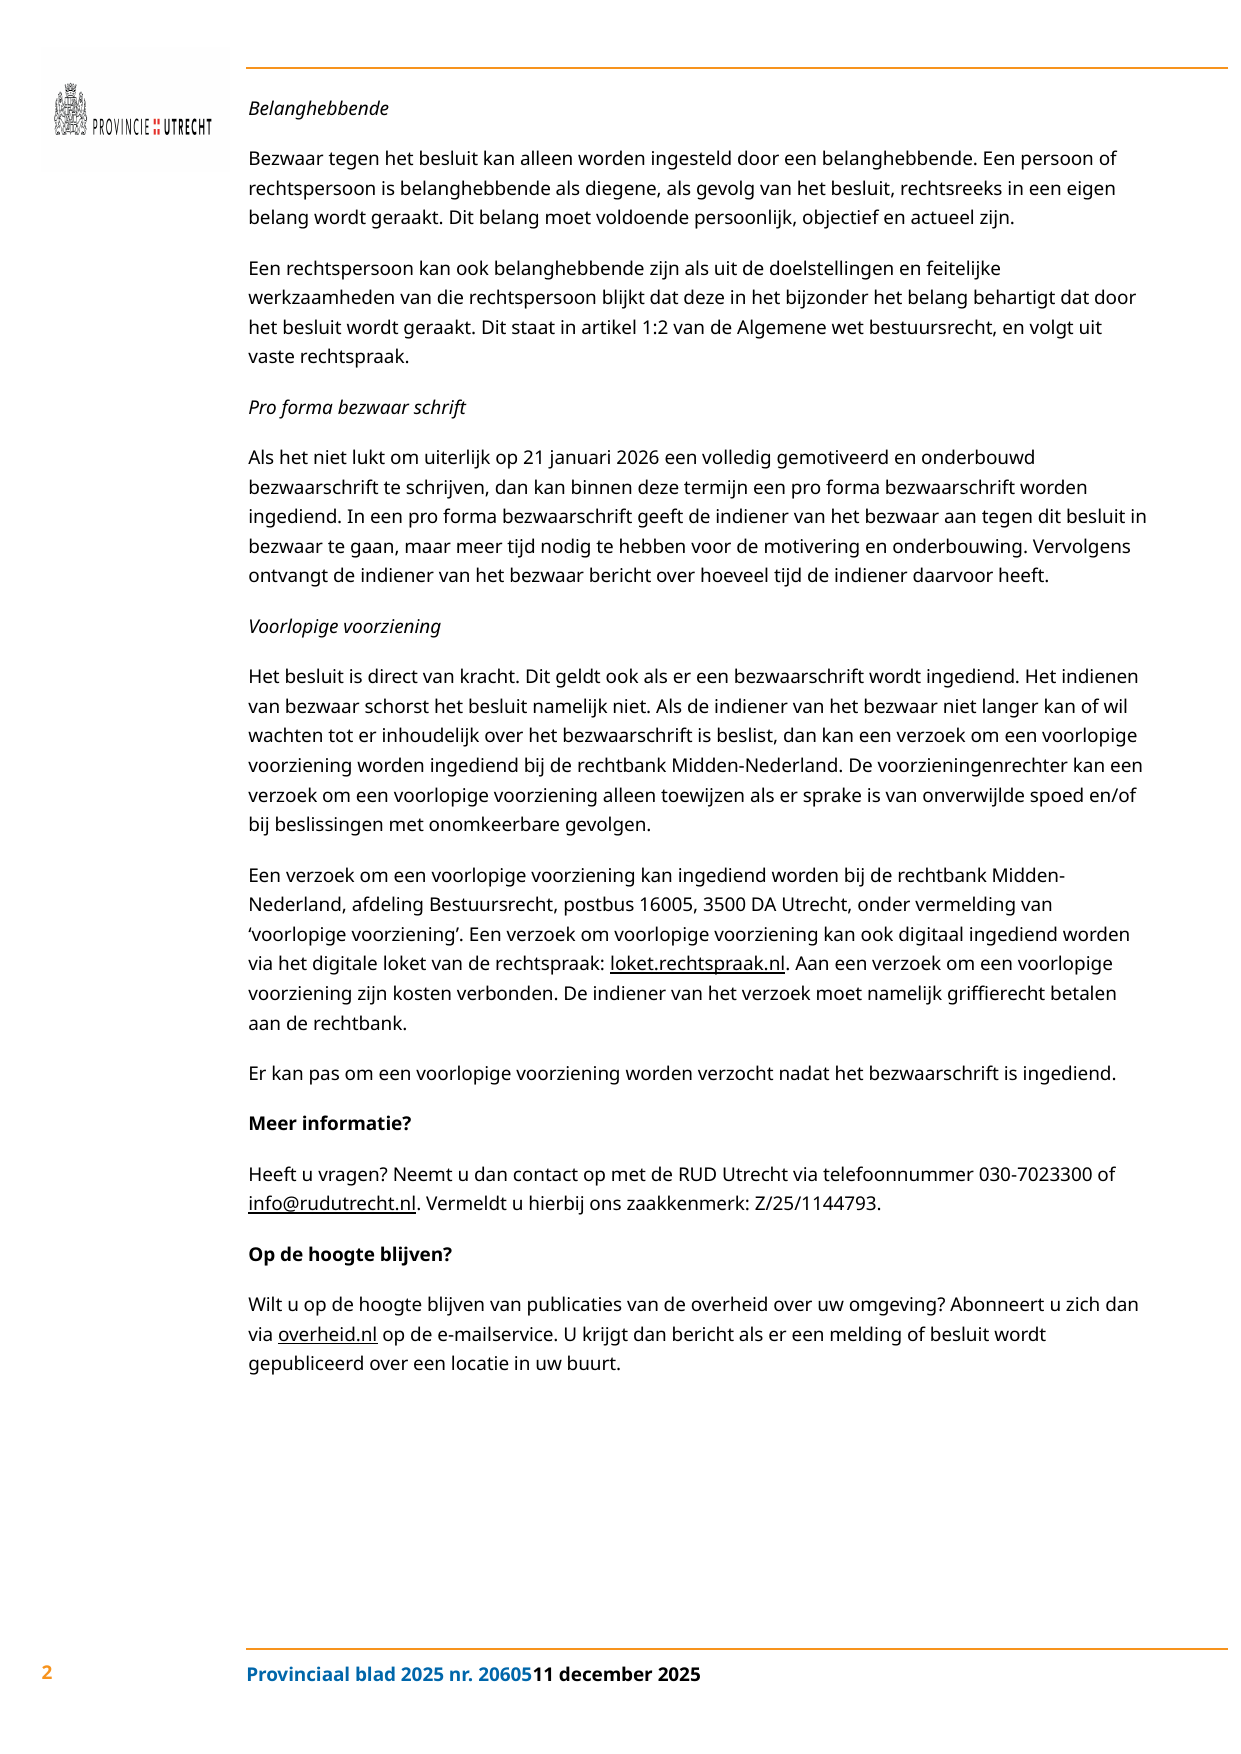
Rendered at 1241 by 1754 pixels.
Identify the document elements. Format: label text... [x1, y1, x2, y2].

text Voorlopige voorziening [248, 613, 1152, 639]
text Heeft u vragen? Neemt u dan contact op met de RUD Utrecht via telefoonnummer 030-7023300 of info@rudutrecht.nl. Vermeldt u hierbij ons zaakkenmerk: Z/25/1144793. [248, 1161, 1152, 1216]
text Als het niet lukt om uiterlijk op 21 januari 2026 een volledig gemotiveerd en onderbouwd bezwaarschrift te schrijven, dan kan binnen deze termijn een pro forma bezwaarschrift worden ingediend. In een pro forma bezwaarschrift geeft de indiener van het bezwaar aan tegen dit besluit in bezwaar te gaan, maar meer tijd nodig te hebben voor de motivering en onderbouwing. Vervolgens ontvangt de indiener van het bezwaar bericht over hoeveel tijd de indiener daarvoor heeft. [248, 444, 1152, 588]
text Belanghebbende [248, 95, 1152, 121]
text Een rechtspersoon kan ook belanghebbende zijn als uit de doelstellingen en feitelijke werkzaamheden van die rechtspersoon blijkt dat deze in het bijzonder het belang behartigt dat door het besluit wordt geraakt. Dit staat in artikel 1:2 van de Algemene wet bestuursrecht, en volgt uit vaste rechtspraak. [248, 255, 1152, 369]
text Een verzoek om een voorlopige voorziening kan ingediend worden bij de rechtbank Midden-Nederland, afdeling Bestuursrecht, postbus 16005, 3500 DA Utrecht, onder vermelding van ‘voorlopige voorziening’. Een verzoek om voorlopige voorziening kan ook digitaal ingediend worden via het digitale loket van de rechtspraak: loket.rechtspraak.nl. Aan een verzoek om een voorlopige voorziening zijn kosten verbonden. De indiener van het verzoek moet namelijk griffierecht betalen aan de rechtbank. [248, 862, 1152, 1036]
text Meer informatie? [248, 1111, 1152, 1136]
text Op de hoogte blijven? [248, 1241, 1152, 1267]
picture [41, 47, 231, 172]
text Het besluit is direct van kracht. Dit geldt ook als er een bezwaarschrift wordt ingediend. Het indienen van bezwaar schorst het besluit namelijk niet. Als de indiener van het bezwaar niet langer kan of wil wachten tot er inhoudelijk over het bezwaarschrift is beslist, dan kan een verzoek om een voorlopige voorziening worden ingediend bij de rechtbank Midden-Nederland. De voorzieningenrechter kan een verzoek om een voorlopige voorziening alleen toewijzen als er sprake is van onverwijlde spoed en/of bij beslissingen met onomkeerbare gevolgen. [248, 663, 1152, 837]
text Wilt u op de hoogte blijven van publicaties van de overheid over uw omgeving? Abonneert u zich dan via overheid.nl op de e-mailservice. U krijgt dan bericht als er een melding of besluit wordt gepubliceerd over een locatie in uw buurt. [248, 1291, 1152, 1376]
text Pro forma bezwaar schrift [248, 394, 1152, 420]
text Bezwaar tegen het besluit kan alleen worden ingesteld door een belanghebbende. Een persoon of rechtspersoon is belanghebbende als diegene, als gevolg van het besluit, rechtsreeks in een eigen belang wordt geraakt. Dit belang moet voldoende persoonlijk, objectief en actueel zijn. [248, 145, 1152, 230]
text Er kan pas om een voorlopige voorziening worden verzocht nadat het bezwaarschrift is ingediend. [248, 1060, 1152, 1086]
